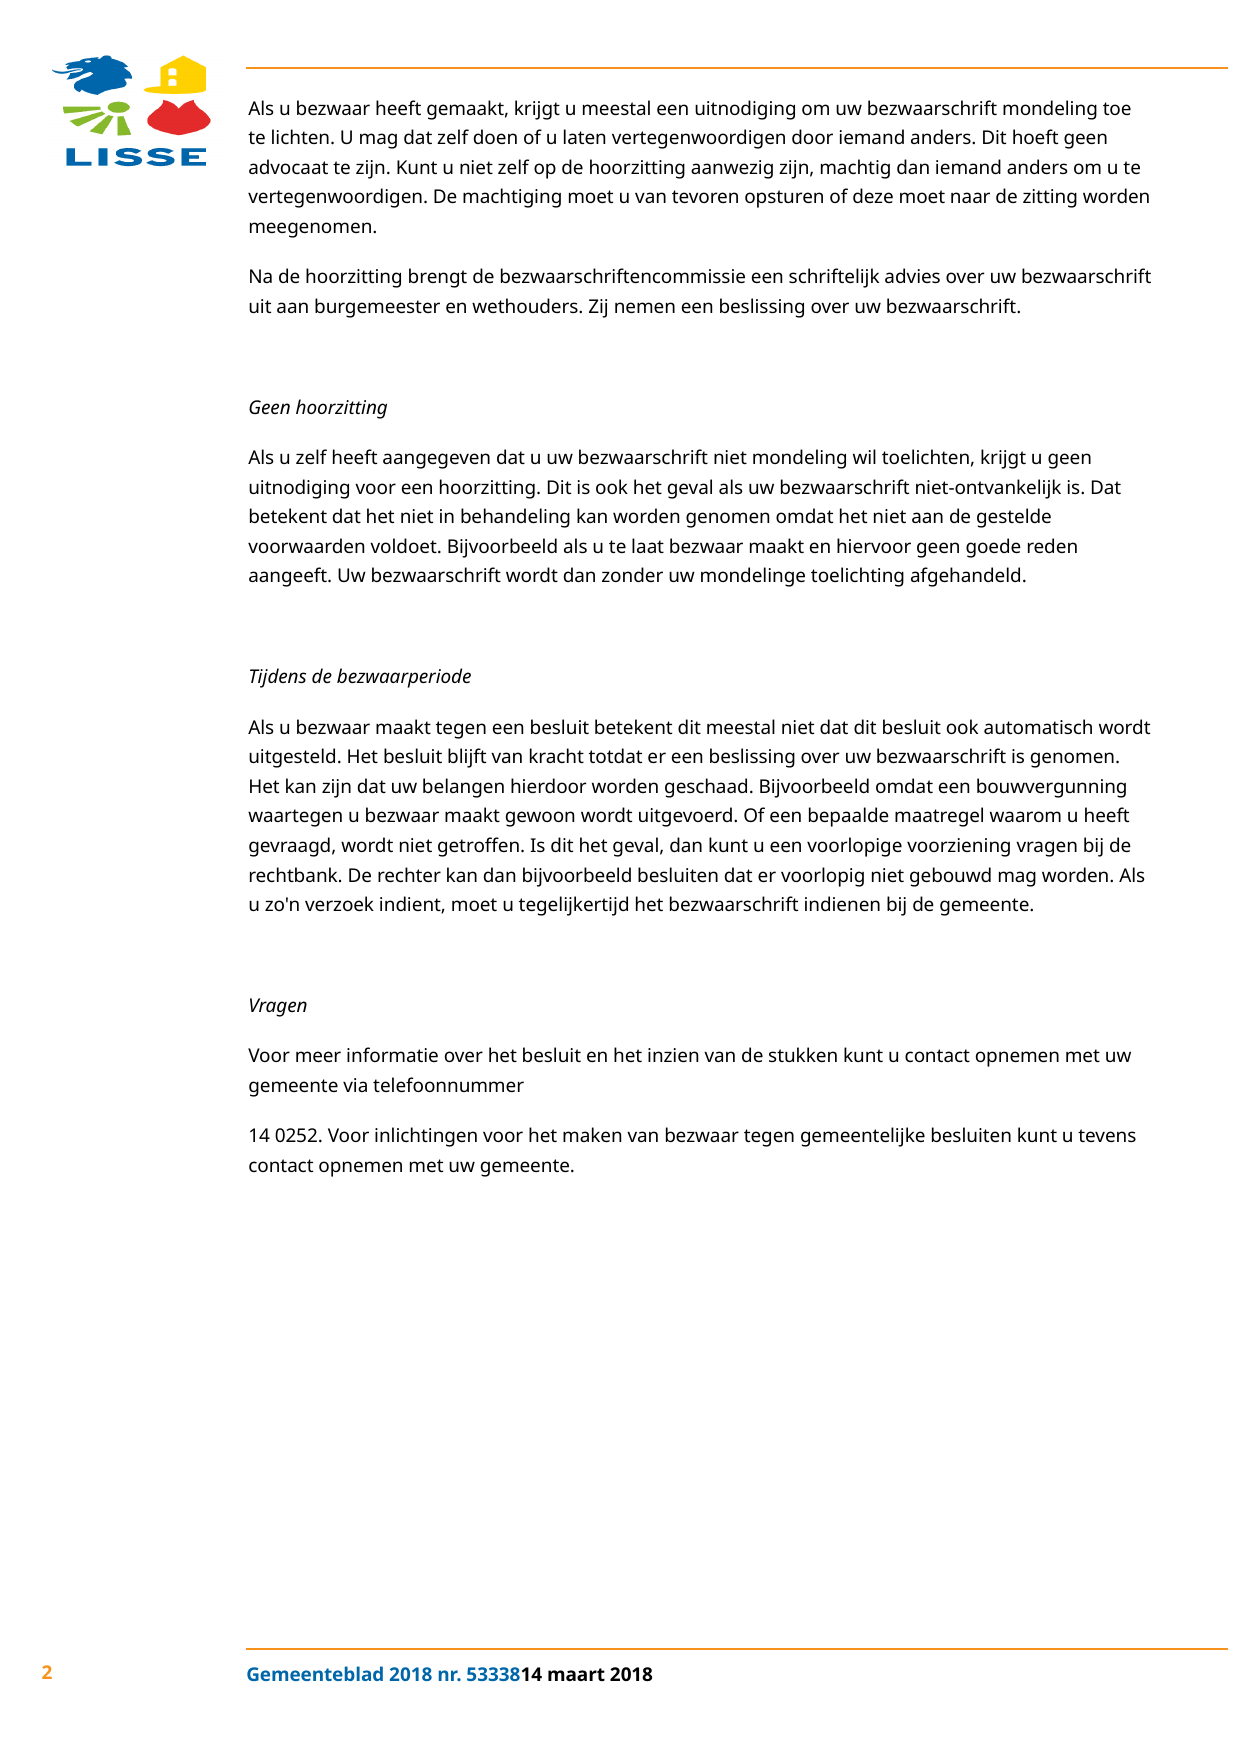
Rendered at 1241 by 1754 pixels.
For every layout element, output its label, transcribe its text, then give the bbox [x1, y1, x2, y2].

picture [41, 47, 231, 172]
text Als u bezwaar heeft gemaakt, krijgt u meestal een uitnodiging om uw bezwaarschrift mondeling toe te lichten. U mag dat zelf doen of u laten vertegenwoordigen door iemand anders. Dit hoeft geen advocaat te zijn. Kunt u niet zelf op de hoorzitting aanwezig zijn, machtig dan iemand anders om u te vertegenwoordigen. De machtiging moet u van tevoren opsturen of deze moet naar de zitting worden meegenomen. [248, 95, 1152, 239]
text Vragen [248, 992, 1152, 1018]
text Tijdens de bezwaarperiode [248, 663, 1152, 689]
text Na de hoorzitting brengt de bezwaarschriftencommissie een schriftelijk advies over uw bezwaarschrift uit aan burgemeester en wethouders. Zij nemen een beslissing over uw bezwaarschrift. [248, 263, 1152, 319]
text Als u zelf heeft aangegeven dat u uw bezwaarschrift niet mondeling wil toelichten, krijgt u geen uitnodiging voor een hoorzitting. Dit is ook het geval als uw bezwaarschrift niet-ontvankelijk is. Dat betekent dat het niet in behandeling kan worden genomen omdat het niet aan de gestelde voorwaarden voldoet. Bijvoorbeeld als u te laat bezwaar maakt en hiervoor geen goede reden aangeeft. Uw bezwaarschrift wordt dan zonder uw mondelinge toelichting afgehandeld. [248, 444, 1152, 588]
text 14 0252. Voor inlichtingen voor het maken van bezwaar tegen gemeentelijke besluiten kunt u tevens contact opnemen met uw gemeente. [248, 1123, 1152, 1178]
text Geen hoorzitting [248, 394, 1152, 420]
text Als u bezwaar maakt tegen een besluit betekent dit meestal niet dat dit besluit ook automatisch wordt uitgesteld. Het besluit blijft van kracht totdat er een beslissing over uw bezwaarschrift is genomen. Het kan zijn dat uw belangen hierdoor worden geschaad. Bijvoorbeeld omdat een bouwvergunning waartegen u bezwaar maakt gewoon wordt uitgevoerd. Of een bepaalde maatregel waarom u heeft gevraagd, wordt niet getroffen. Is dit het geval, dan kunt u een voorlopige voorziening vragen bij de rechtbank. De rechter kan dan bijvoorbeeld besluiten dat er voorlopig niet gebouwd mag worden. Als u zo'n verzoek indient, moet u tegelijkertijd het bezwaarschrift indienen bij de gemeente. [248, 714, 1152, 917]
text Voor meer informatie over het besluit en het inzien van de stukken kunt u contact opnemen met uw gemeente via telefoonnummer [248, 1043, 1152, 1098]
